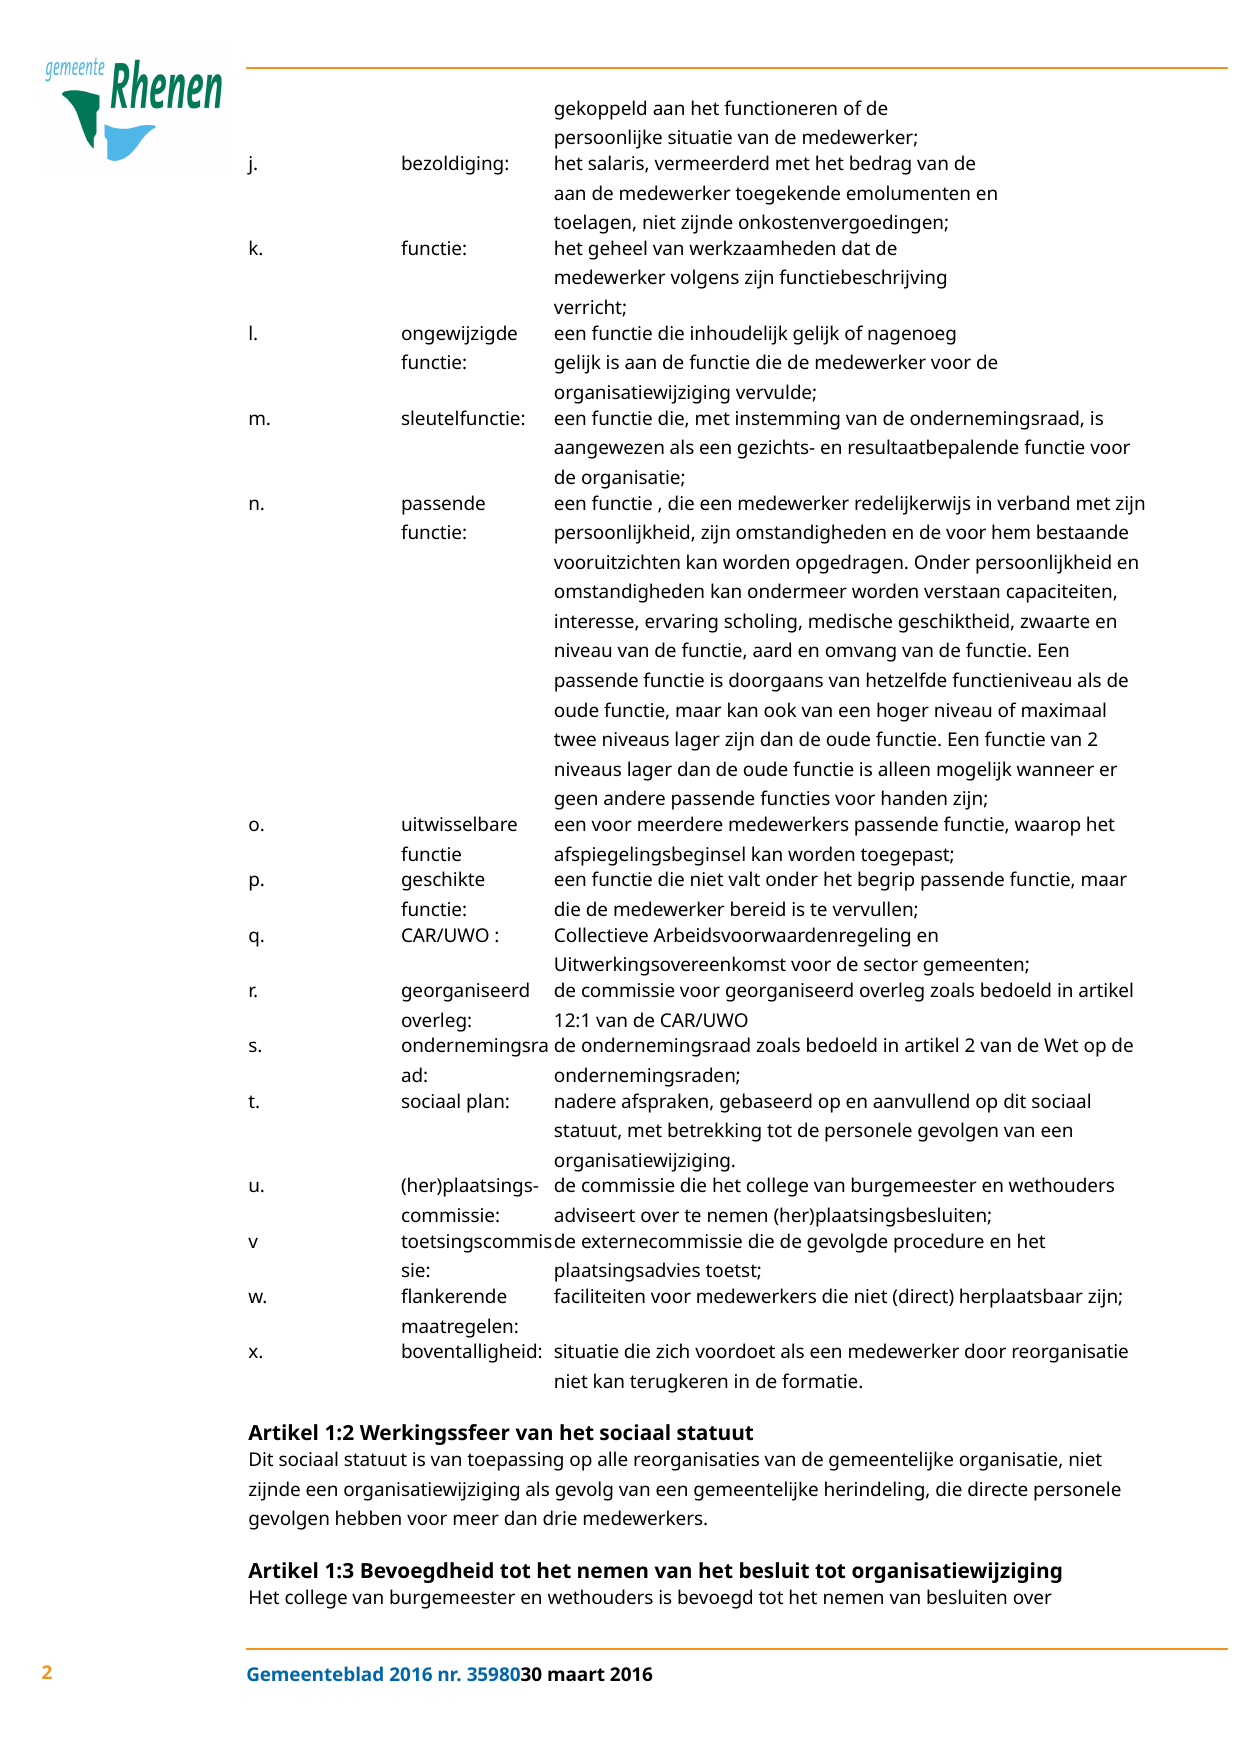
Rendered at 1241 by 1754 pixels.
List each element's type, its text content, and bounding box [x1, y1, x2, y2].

table_cell CAR/UWO : [401, 922, 554, 977]
table_cell n. [248, 490, 401, 811]
table_cell de commissie die het college van burgemeester en wethouders adviseert over te nemen (her)plaatsingsbesluiten; [554, 1173, 1152, 1228]
table_cell faciliteiten voor medewerkers die niet (direct) herplaatsbaar zijn; [554, 1283, 1152, 1339]
table_cell ondernemingsraad: [401, 1033, 554, 1088]
table_cell w. [248, 1283, 401, 1339]
table_cell een functie die niet valt onder het begrip passende functie, maar die de medewerker bereid is te vervullen; [554, 867, 1152, 922]
table_cell (her)plaatsings-commissie: [401, 1173, 554, 1228]
table_cell q. [248, 922, 401, 977]
table_cell [401, 95, 554, 150]
table_cell het salaris, vermeerderd met het bedrag van de aan de medewerker toegekende emolumenten en toelagen, niet zijnde onkostenvergoedingen; [554, 150, 999, 235]
table_cell Collectieve Arbeidsvoorwaardenregeling en Uitwerkingsovereenkomst voor de sector gemeenten; [554, 922, 1152, 977]
table_cell sleutelfunctie: [401, 405, 554, 490]
table_cell functie: [401, 235, 554, 320]
table_cell ongewijzigde functie: [401, 320, 554, 405]
table_cell s. [248, 1033, 401, 1088]
table_cell de ondernemingsraad zoals bedoeld in artikel 2 van de Wet op de ondernemingsraden; [554, 1033, 1152, 1088]
table_cell toetsingscommissie: [401, 1228, 554, 1283]
table_cell j. [248, 150, 401, 235]
table_cell passende functie: [401, 490, 554, 811]
table_cell k. [248, 235, 401, 320]
table_cell de commissie voor georganiseerd overleg zoals bedoeld in artikel 12:1 van de CAR/UWO [554, 977, 1152, 1032]
table_cell l. [248, 320, 401, 405]
text Dit sociaal statuut is van toepassing op alle reorganisaties van de gemeentelijke organisatie, niet zijnde een organisatiewijziging als gevolg van een gemeentelijke herindeling, die directe personele gevolgen hebben voor meer dan drie medewerkers. [248, 1446, 1152, 1531]
table_cell o. [248, 811, 401, 867]
text Het college van burgemeester en wethouders is bevoegd tot het nemen van besluiten over [248, 1584, 1152, 1610]
table_cell nadere afspraken, gebaseerd op en aanvullend op dit sociaal statuut, met betrekking tot de personele gevolgen van een organisatiewijziging. [554, 1088, 1152, 1173]
picture [41, 47, 231, 172]
table_cell p. [248, 867, 401, 922]
table_cell geschikte functie: [401, 867, 554, 922]
table_cell boventalligheid: [401, 1339, 554, 1394]
table_cell een functie die, met instemming van de ondernemingsraad, is aangewezen als een gezichts- en resultaatbepalende functie voor de organisatie; [554, 405, 1152, 490]
text Artikel 1:2 Werkingssfeer van het sociaal statuut [248, 1418, 1152, 1446]
table_cell x. [248, 1339, 401, 1394]
table_cell u. [248, 1173, 401, 1228]
table_cell sociaal plan: [401, 1088, 554, 1173]
table_cell een functie die inhoudelijk gelijk of nagenoeg gelijk is aan de functie die de medewerker voor de organisatiewijziging vervulde; [554, 320, 999, 405]
table_cell situatie die zich voordoet als een medewerker door reorganisatie niet kan terugkeren in de formatie. [554, 1339, 1152, 1394]
table_cell de externecommissie die de gevolgde procedure en het plaatsingsadvies toetst; [554, 1228, 1152, 1283]
table_cell bezoldiging: [401, 150, 554, 235]
table_cell t. [248, 1088, 401, 1173]
table_cell georganiseerd overleg: [401, 977, 554, 1032]
table_cell een voor meerdere medewerkers passende functie, waarop het afspiegelingsbeginsel kan worden toegepast; [554, 811, 1152, 867]
table_cell [248, 95, 401, 150]
table_cell uitwisselbare functie [401, 811, 554, 867]
table_cell gekoppeld aan het functioneren of de persoonlijke situatie van de medewerker; [554, 95, 999, 150]
table_cell het geheel van werkzaamheden dat de medewerker volgens zijn functiebeschrijving verricht; [554, 235, 999, 320]
table_cell v [248, 1228, 401, 1283]
table_cell m. [248, 405, 401, 490]
text Artikel 1:3 Bevoegdheid tot het nemen van het besluit tot organisatiewijziging [248, 1556, 1152, 1584]
table_cell een functie , die een medewerker redelijkerwijs in verband met zijn persoonlijkheid, zijn omstandigheden en de voor hem bestaande vooruitzichten kan worden opgedragen. Onder persoonlijkheid en omstandigheden kan ondermeer worden verstaan capaciteiten, interesse, ervaring scholing, medische geschiktheid, zwaarte en niveau van de functie, aard en omvang van de functie. Een passende functie is doorgaans van hetzelfde functieniveau als de oude functie, maar kan ook van een hoger niveau of maximaal twee niveaus lager zijn dan de oude functie. Een functie van 2 niveaus lager dan de oude functie is alleen mogelijk wanneer er geen andere passende functies voor handen zijn; [554, 490, 1152, 811]
table_cell flankerende maatregelen: [401, 1283, 554, 1339]
table_cell r. [248, 977, 401, 1032]
